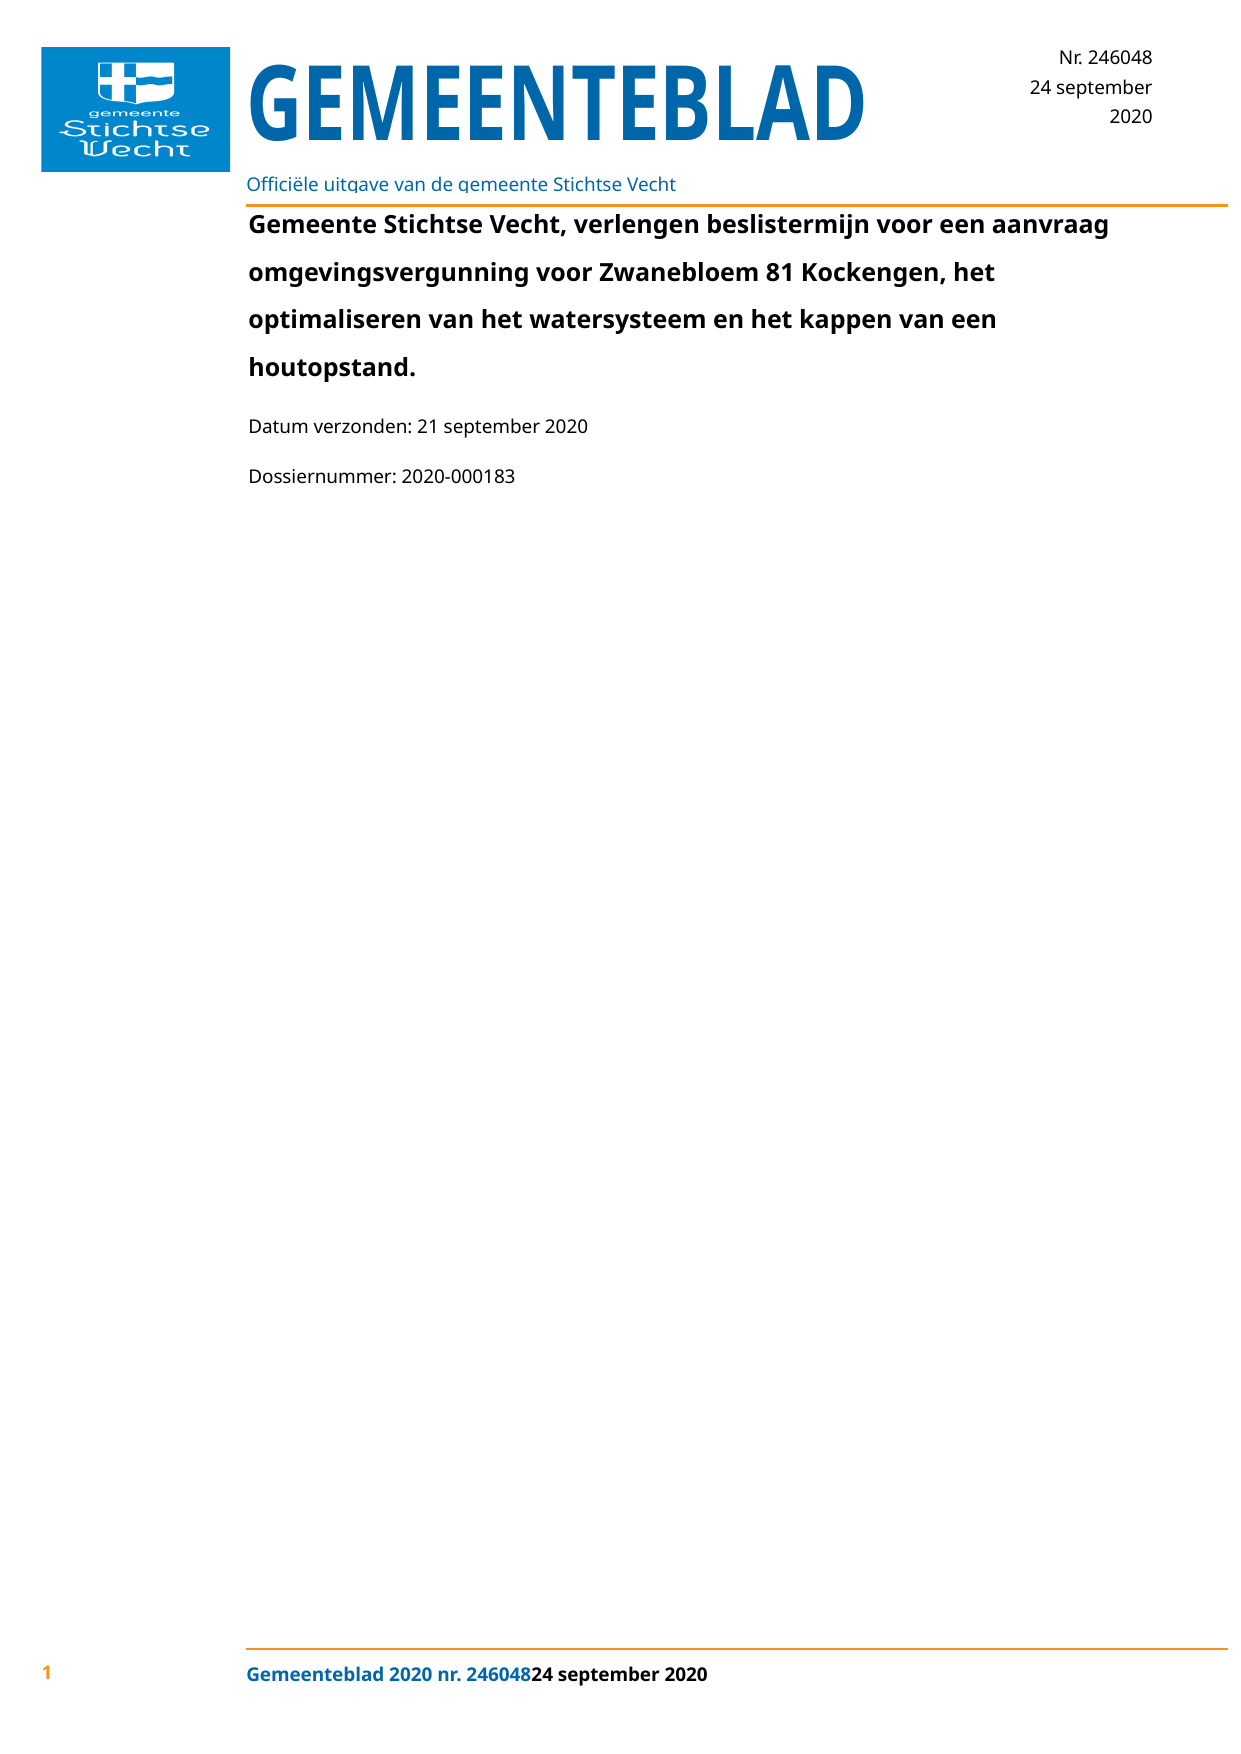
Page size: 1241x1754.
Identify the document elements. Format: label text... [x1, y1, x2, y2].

picture [137, 63, 174, 103]
picture [99, 63, 135, 101]
text Dossiernummer: 2020-000183 [248, 463, 1152, 489]
text Gemeente Stichtse Vecht, verlengen beslistermijn voor een aanvraag omgevingsvergunning voor Zwanebloem 81 Kockengen, het optimaliseren van het watersysteem en het kappen van een houtopstand. [248, 207, 1152, 384]
text Datum verzonden: 21 september 2020 [248, 413, 1152, 439]
